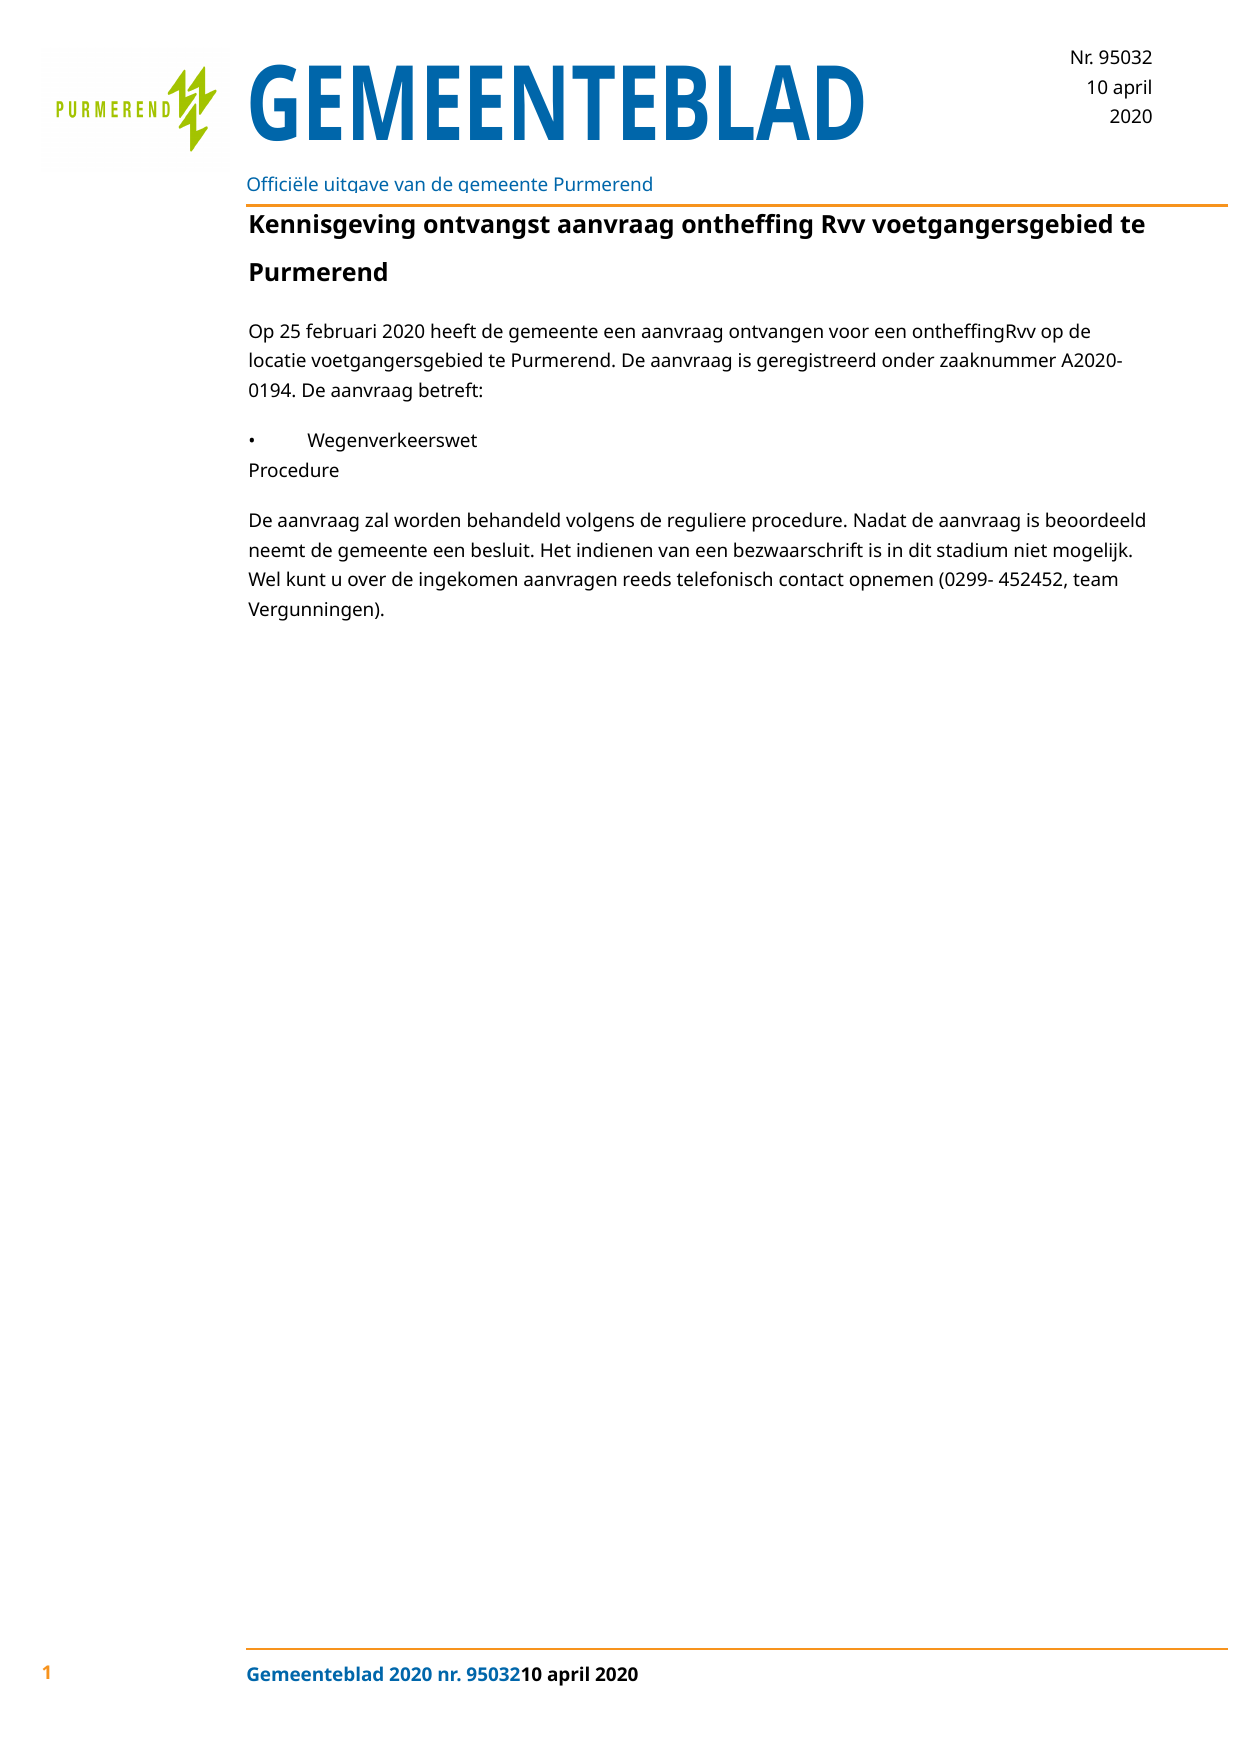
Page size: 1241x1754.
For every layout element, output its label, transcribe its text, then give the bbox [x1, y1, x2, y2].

list Wegenverkeerswet [248, 427, 1152, 453]
picture [41, 47, 231, 172]
text De aanvraag zal worden behandeld volgens de reguliere procedure. Nadat de aanvraag is beoordeeld neemt de gemeente een besluit. Het indienen van een bezwaarschrift is in dit stadium niet mogelijk. Wel kunt u over de ingekomen aanvragen reeds telefonisch contact opnemen (0299- 452452, team Vergunningen). [248, 507, 1152, 622]
text Kennisgeving ontvangst aanvraag ontheffing Rvv voetgangersgebied te Purmerend [248, 207, 1152, 288]
text Op 25 februari 2020 heeft de gemeente een aanvraag ontvangen voor een ontheffingRvv op de locatie voetgangersgebied te Purmerend. De aanvraag is geregistreerd onder zaaknummer A2020-0194. De aanvraag betreft: [248, 318, 1152, 403]
text Procedure [248, 457, 1152, 483]
